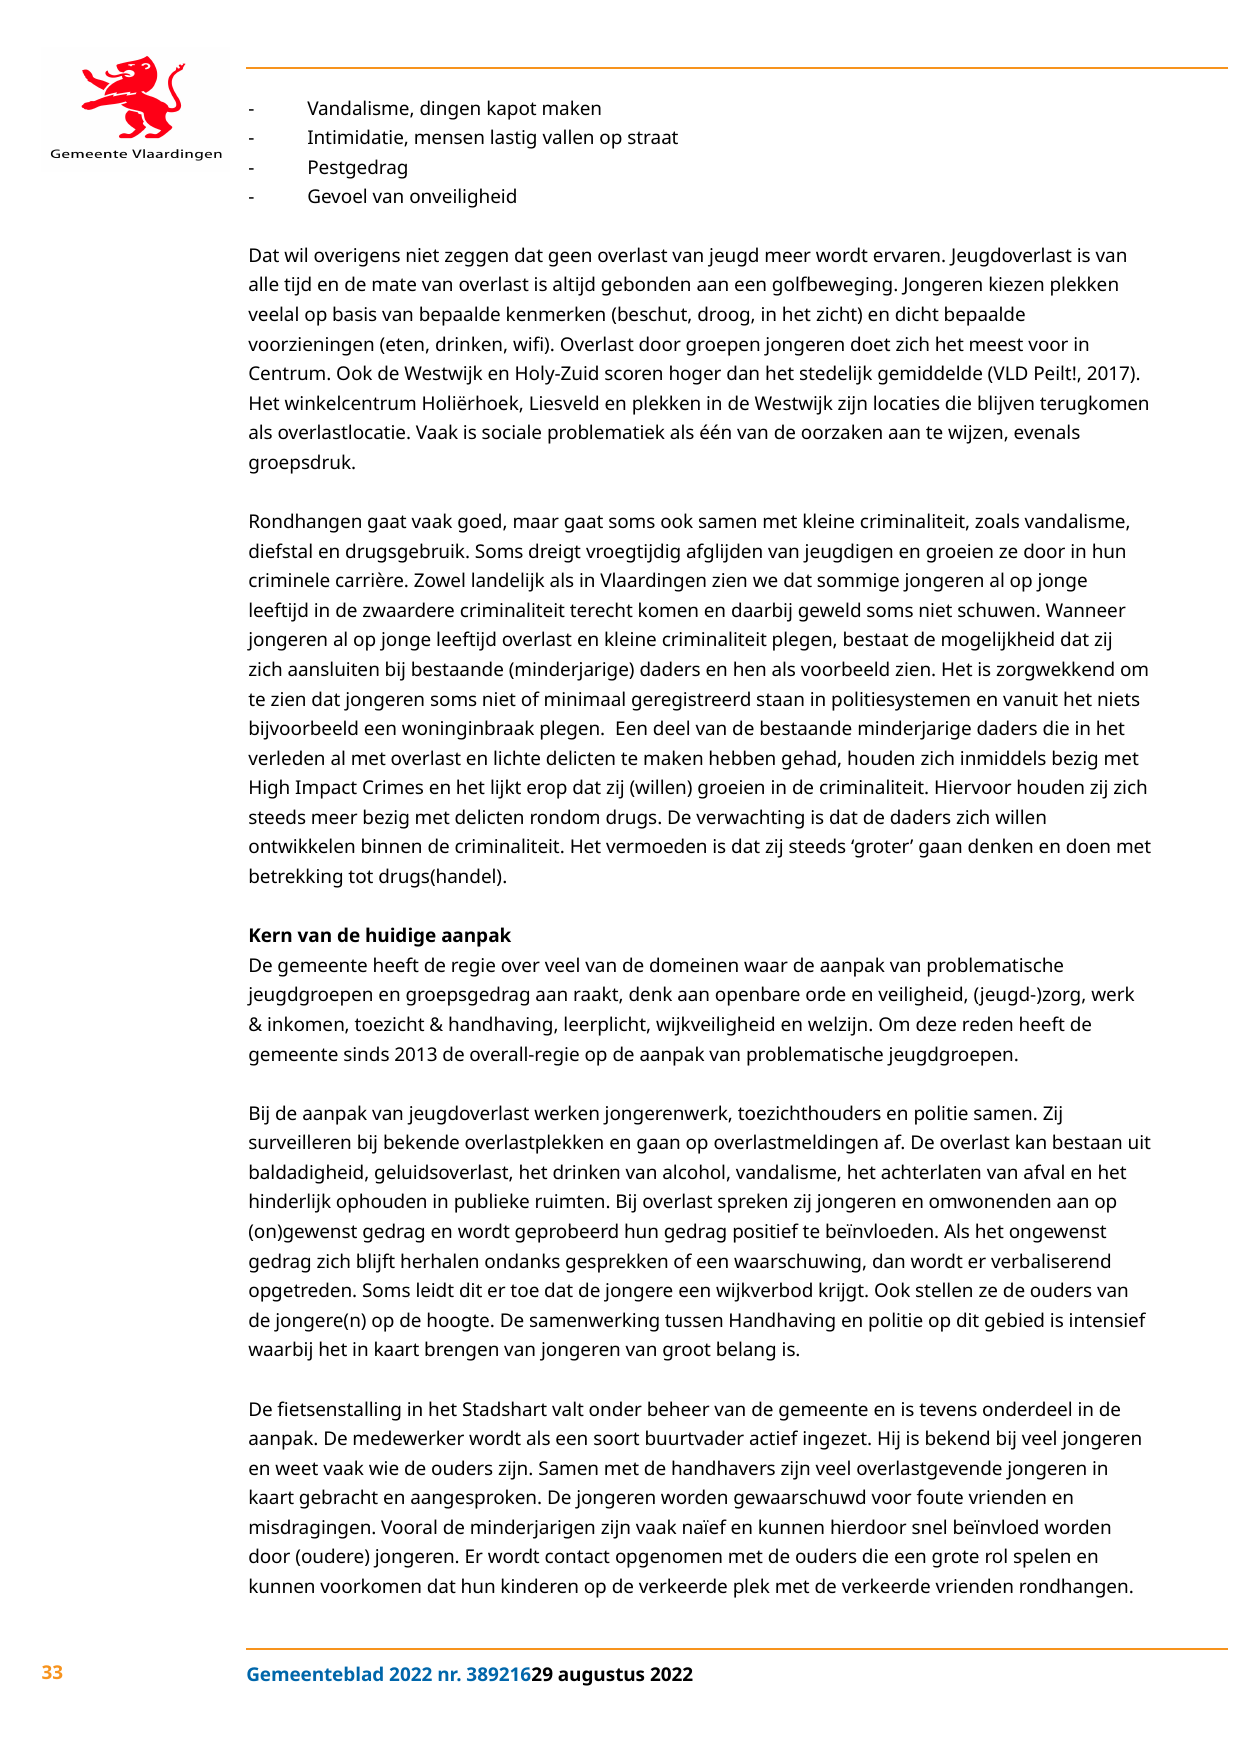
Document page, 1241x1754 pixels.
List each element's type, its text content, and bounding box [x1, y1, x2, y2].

text Dat wil overigens niet zeggen dat geen overlast van jeugd meer wordt ervaren. Jeugdoverlast is van alle tijd en de mate van overlast is altijd gebonden aan een golfbeweging. Jongeren kiezen plekken veelal op basis van bepaalde kenmerken (beschut, droog, in het zicht) en dicht bepaalde voorzieningen (eten, drinken, wifi). Overlast door groepen jongeren doet zich het meest voor in Centrum. Ook de Westwijk en Holy-Zuid scoren hoger dan het stedelijk gemiddelde (VLD Peilt!, 2017). Het winkelcentrum Holiërhoek, Liesveld en plekken in de Westwijk zijn locaties die blijven terugkomen als overlastlocatie. Vaak is sociale problematiek als één van de oorzaken aan te wijzen, evenals groepsdruk. [248, 242, 1152, 475]
text Kern van de huidige aanpak [248, 922, 1152, 948]
table_header Vandalisme, dingen kapot maken Intimidatie, mensen lastig vallen op straat Pestgedrag Gevoel van onveiligheid [248, 95, 1152, 209]
text De gemeente heeft de regie over veel van de domeinen waar de aanpak van problematische jeugdgroepen en groepsgedrag aan raakt, denk aan openbare orde en veiligheid, (jeugd-)zorg, werk & inkomen, toezicht & handhaving, leerplicht, wijkveiligheid en welzijn. Om deze reden heeft de gemeente sinds 2013 de overall-regie op de aanpak van problematische jeugdgroepen. [248, 952, 1152, 1067]
text Bij de aanpak van jeugdoverlast werken jongerenwerk, toezichthouders en politie samen. Zij surveilleren bij bekende overlastplekken en gaan op overlastmeldingen af. De overlast kan bestaan uit baldadigheid, geluidsoverlast, het drinken van alcohol, vandalisme, het achterlaten van afval en het hinderlijk ophouden in publieke ruimten. Bij overlast spreken zij jongeren en omwonenden aan op (on)gewenst gedrag en wordt geprobeerd hun gedrag positief te beïnvloeden. Als het ongewenst gedrag zich blijft herhalen ondanks gesprekken of een waarschuwing, dan wordt er verbaliserend opgetreden. Soms leidt dit er toe dat de jongere een wijkverbod krijgt. Ook stellen ze de ouders van de jongere(n) op de hoogte. De samenwerking tussen Handhaving en politie op dit gebied is intensief waarbij het in kaart brengen van jongeren van groot belang is. [248, 1100, 1152, 1362]
picture [41, 47, 231, 172]
text Rondhangen gaat vaak goed, maar gaat soms ook samen met kleine criminaliteit, zoals vandalisme, diefstal en drugsgebruik. Soms dreigt vroegtijdig afglijden van jeugdigen en groeien ze door in hun criminele carrière. Zowel landelijk als in Vlaardingen zien we dat sommige jongeren al op jonge leeftijd in de zwaardere criminaliteit terecht komen en daarbij geweld soms niet schuwen. Wanneer jongeren al op jonge leeftijd overlast en kleine criminaliteit plegen, bestaat de mogelijkheid dat zij zich aansluiten bij bestaande (minderjarige) daders en hen als voorbeeld zien. Het is zorgwekkend om te zien dat jongeren soms niet of minimaal geregistreerd staan in politiesystemen en vanuit het niets bijvoorbeeld een woninginbraak plegen. Een deel van de bestaande minderjarige daders die in het verleden al met overlast en lichte delicten te maken hebben gehad, houden zich inmiddels bezig met High Impact Crimes en het lijkt erop dat zij (willen) groeien in de criminaliteit. Hiervoor houden zij zich steeds meer bezig met delicten rondom drugs. De verwachting is dat de daders zich willen ontwikkelen binnen de criminaliteit. Het vermoeden is dat zij steeds ‘groter’ gaan denken en doen met betrekking tot drugs(handel). [248, 508, 1152, 889]
text De fietsenstalling in het Stadshart valt onder beheer van de gemeente en is tevens onderdeel in de aanpak. De medewerker wordt als een soort buurtvader actief ingezet. Hij is bekend bij veel jongeren en weet vaak wie de ouders zijn. Samen met de handhavers zijn veel overlastgevende jongeren in kaart gebracht en aangesproken. De jongeren worden gewaarschuwd voor foute vrienden en misdragingen. Vooral de minderjarigen zijn vaak naïef en kunnen hierdoor snel beïnvloed worden door (oudere) jongeren. Er wordt contact opgenomen met de ouders die een grote rol spelen en kunnen voorkomen dat hun kinderen op de verkeerde plek met de verkeerde vrienden rondhangen. [248, 1396, 1152, 1599]
